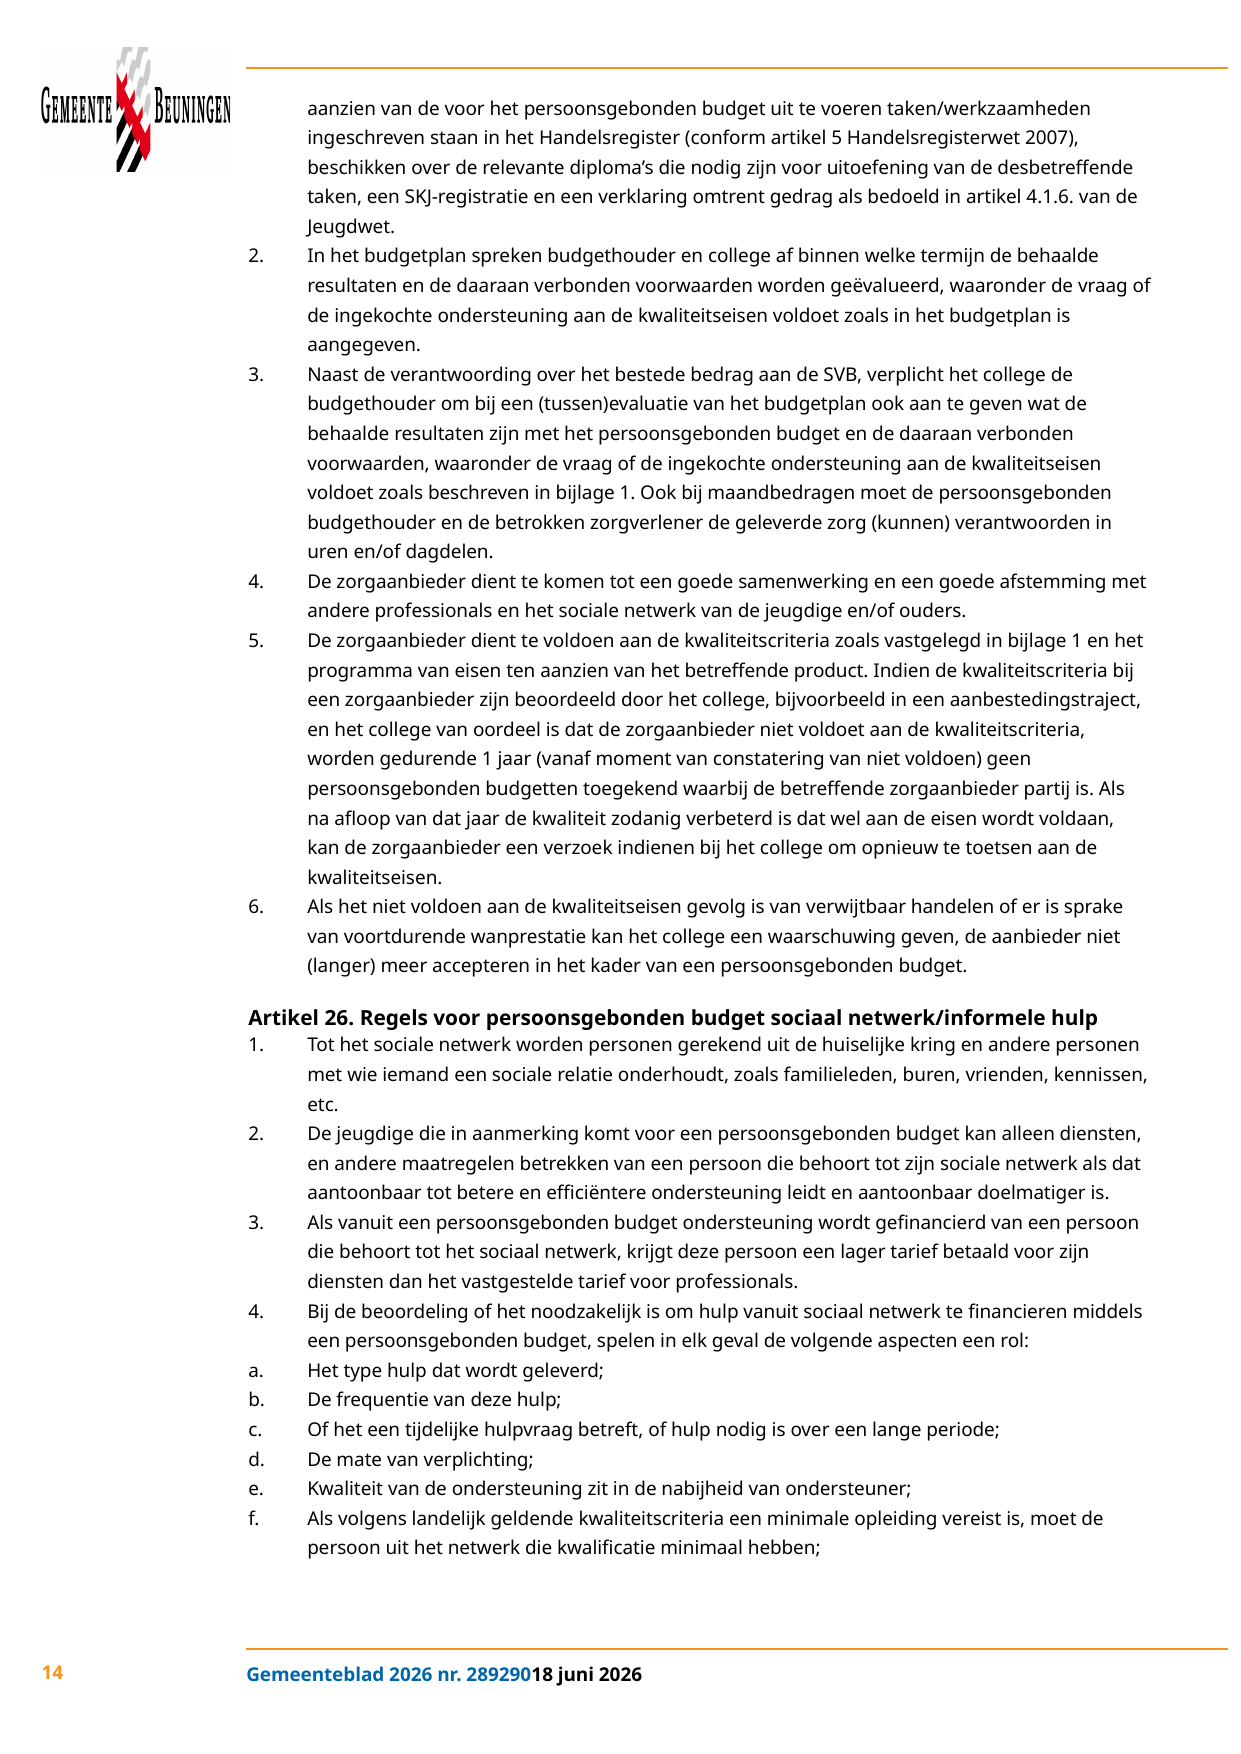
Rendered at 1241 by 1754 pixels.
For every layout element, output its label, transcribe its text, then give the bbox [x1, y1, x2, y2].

list Naast de verantwoording over het bestede bedrag aan de SVB, verplicht het college de budgethouder om bij een (tussen)evaluatie van het budgetplan ook aan te geven wat de behaalde resultaten zijn met het persoonsgebonden budget en de daaraan verbonden voorwaarden, waaronder de vraag of de ingekochte ondersteuning aan de kwaliteitseisen voldoet zoals beschreven in bijlage 1. Ook bij maandbedragen moet de persoonsgebonden budgethouder en de betrokken zorgverlener de geleverde zorg (kunnen) verantwoorden in uren en/of dagdelen. [248, 361, 1152, 564]
list De frequentie van deze hulp; [248, 1387, 1152, 1412]
list De jeugdige die in aanmerking komt voor een persoonsgebonden budget kan alleen diensten, en andere maatregelen betrekken van een persoon die behoort tot zijn sociale netwerk als dat aantoonbaar tot betere en efficiëntere ondersteuning leidt en aantoonbaar doelmatiger is. [248, 1120, 1152, 1205]
list Kwaliteit van de ondersteuning zit in de nabijheid van ondersteuner; [248, 1475, 1152, 1501]
list Als volgens landelijk geldende kwaliteitscriteria een minimale opleiding vereist is, moet de persoon uit het netwerk die kwalificatie minimaal hebben; [248, 1505, 1152, 1560]
list De zorgaanbieder dient te voldoen aan de kwaliteitscriteria zoals vastgelegd in bijlage 1 en het programma van eisen ten aanzien van het betreffende product. Indien de kwaliteitscriteria bij een zorgaanbieder zijn beoordeeld door het college, bijvoorbeeld in een aanbestedingstraject, en het college van oordeel is dat de zorgaanbieder niet voldoet aan de kwaliteitscriteria, worden gedurende 1 jaar (vanaf moment van constatering van niet voldoen) geen persoonsgebonden budgetten toegekend waarbij de betreffende zorgaanbieder partij is. Als na afloop van dat jaar de kwaliteit zodanig verbeterd is dat wel aan de eisen wordt voldaan, kan de zorgaanbieder een verzoek indienen bij het college om opnieuw te toetsen aan de kwaliteitseisen. [248, 627, 1152, 890]
list Als het niet voldoen aan de kwaliteitseisen gevolg is van verwijtbaar handelen of er is sprake van voortdurende wanprestatie kan het college een waarschuwing geven, de aanbieder niet (langer) meer accepteren in het kader van een persoonsgebonden budget. [248, 893, 1152, 978]
list In het budgetplan spreken budgethouder en college af binnen welke termijn de behaalde resultaten en de daaraan verbonden voorwaarden worden geëvalueerd, waaronder de vraag of de ingekochte ondersteuning aan de kwaliteitseisen voldoet zoals in het budgetplan is aangegeven. [248, 243, 1152, 357]
list Als vanuit een persoonsgebonden budget ondersteuning wordt gefinancierd van een persoon die behoort tot het sociaal netwerk, krijgt deze persoon een lager tarief betaald voor zijn diensten dan het vastgestelde tarief voor professionals. [248, 1209, 1152, 1294]
list Het type hulp dat wordt geleverd; [248, 1357, 1152, 1383]
picture [41, 47, 231, 172]
list Of het een tijdelijke hulpvraag betreft, of hulp nodig is over een lange periode; [248, 1416, 1152, 1442]
list De zorgaanbieder dient te komen tot een goede samenwerking en een goede afstemming met andere professionals en het sociale netwerk van de jeugdige en/of ouders. [248, 568, 1152, 623]
list aanzien van de voor het persoonsgebonden budget uit te voeren taken/werkzaamheden ingeschreven staan in het Handelsregister (conform artikel 5 Handelsregisterwet 2007), beschikken over de relevante diploma’s die nodig zijn voor uitoefening van de desbetreffende taken, een SKJ-registratie en een verklaring omtrent gedrag als bedoeld in artikel 4.1.6. van de Jeugdwet. [248, 95, 1152, 239]
list Bij de beoordeling of het noodzakelijk is om hulp vanuit sociaal netwerk te financieren middels een persoonsgebonden budget, spelen in elk geval de volgende aspecten een rol: [248, 1298, 1152, 1353]
list De mate van verplichting; [248, 1446, 1152, 1471]
list Tot het sociale netwerk worden personen gerekend uit de huiselijke kring en andere personen met wie iemand een sociale relatie onderhoudt, zoals familieleden, buren, vrienden, kennissen, etc. [248, 1032, 1152, 1116]
text Artikel 26. Regels voor persoonsgebonden budget sociaal netwerk/informele hulp [248, 1003, 1152, 1032]
